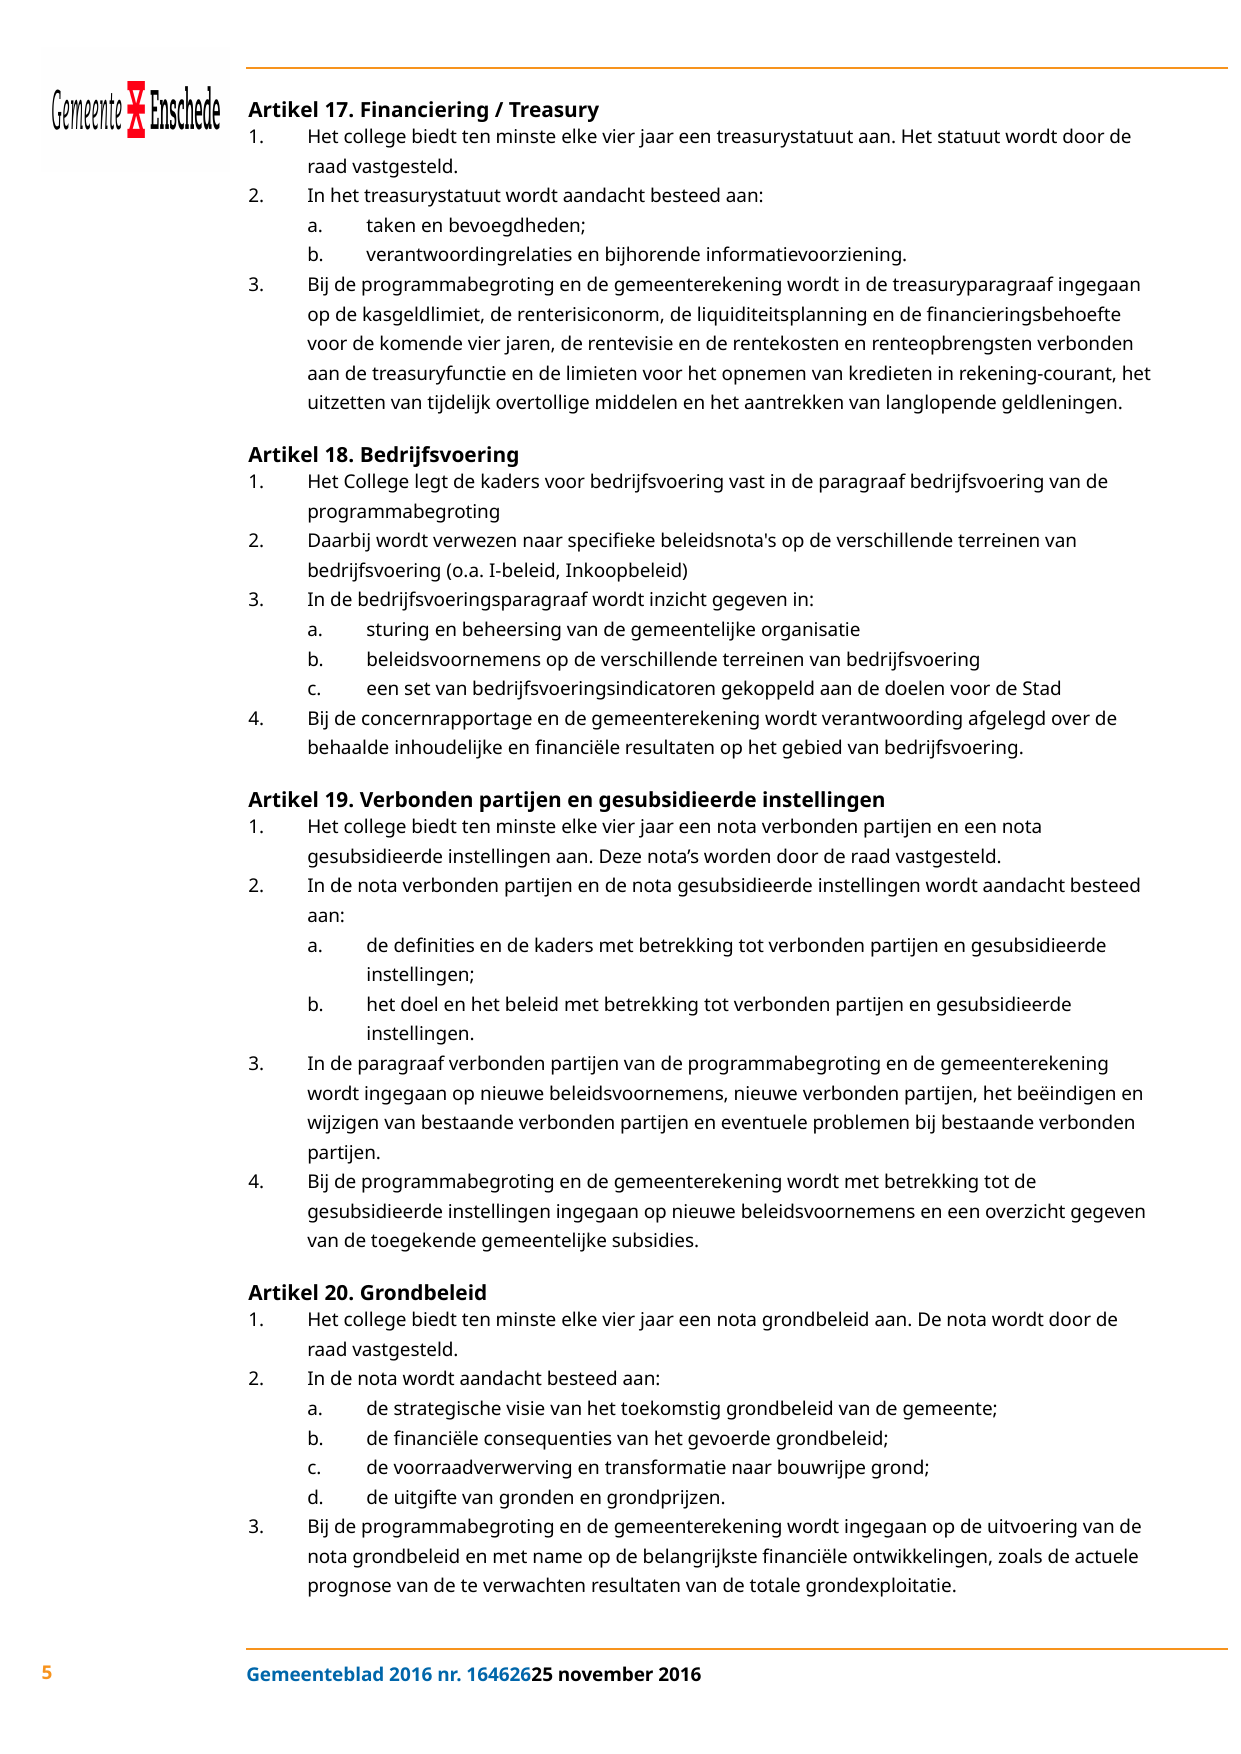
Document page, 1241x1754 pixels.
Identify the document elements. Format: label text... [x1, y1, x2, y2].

list de financiële consequenties van het gevoerde grondbeleid; [307, 1425, 1152, 1451]
list de definities en de kaders met betrekking tot verbonden partijen en gesubsidieerde instellingen; [307, 932, 1152, 987]
list het doel en het beleid met betrekking tot verbonden partijen en gesubsidieerde instellingen. [307, 991, 1152, 1046]
list taken en bevoegdheden; [307, 212, 1152, 238]
text Artikel 18. Bedrijfsvoering [248, 440, 1152, 468]
text Artikel 19. Verbonden partijen en gesubsidieerde instellingen [248, 785, 1152, 813]
text Artikel 20. Grondbeleid [248, 1278, 1152, 1306]
list Bij de programmabegroting en de gemeenterekening wordt ingegaan op de uitvoering van de nota grondbeleid en met name op de belangrijkste financiële ontwikkelingen, zoals de actuele prognose van de te verwachten resultaten van de totale grondexploitatie. [248, 1513, 1152, 1598]
list de uitgifte van gronden en grondprijzen. [307, 1484, 1152, 1510]
list beleidsvoornemens op de verschillende terreinen van bedrijfsvoering [307, 646, 1152, 672]
list Het college biedt ten minste elke vier jaar een nota grondbeleid aan. De nota wordt door de raad vastgesteld. [248, 1306, 1152, 1362]
list een set van bedrijfsvoeringsindicatoren gekoppeld aan de doelen voor de Stad [307, 675, 1152, 701]
picture [41, 47, 231, 172]
list In de nota wordt aandacht besteed aan: [248, 1366, 1152, 1391]
list Bij de concernrapportage en de gemeenterekening wordt verantwoording afgelegd over de behaalde inhoudelijke en financiële resultaten op het gebied van bedrijfsvoering. [248, 705, 1152, 760]
list de voorraadverwerving en transformatie naar bouwrijpe grond; [307, 1454, 1152, 1480]
list In de bedrijfsvoeringsparagraaf wordt inzicht gegeven in: [248, 587, 1152, 612]
list Het college biedt ten minste elke vier jaar een nota verbonden partijen en een nota gesubsidieerde instellingen aan. Deze nota’s worden door de raad vastgesteld. [248, 813, 1152, 869]
list Bij de programmabegroting en de gemeenterekening wordt in de treasuryparagraaf ingegaan op de kasgeldlimiet, de renterisiconorm, de liquiditeitsplanning en de financieringsbehoefte voor de komende vier jaren, de rentevisie en de rentekosten en renteopbrengsten verbonden aan de treasuryfunctie en de limieten voor het opnemen van kredieten in rekening-courant, het uitzetten van tijdelijk overtollige middelen en het aantrekken van langlopende geldleningen. [248, 271, 1152, 415]
list In de paragraaf verbonden partijen van de programmabegroting en de gemeenterekening wordt ingegaan op nieuwe beleidsvoornemens, nieuwe verbonden partijen, het beëindigen en wijzigen van bestaande verbonden partijen en eventuele problemen bij bestaande verbonden partijen. [248, 1050, 1152, 1164]
list Daarbij wordt verwezen naar specifieke beleidsnota's op de verschillende terreinen van bedrijfsvoering (o.a. I-beleid, Inkoopbeleid) [248, 527, 1152, 583]
text Artikel 17. Financiering / Treasury [248, 95, 1152, 123]
list de strategische visie van het toekomstig grondbeleid van de gemeente; [307, 1395, 1152, 1421]
list verantwoordingrelaties en bijhorende informatievoorziening. [307, 242, 1152, 267]
list In het treasurystatuut wordt aandacht besteed aan: [248, 182, 1152, 208]
list Bij de programmabegroting en de gemeenterekening wordt met betrekking tot de gesubsidieerde instellingen ingegaan op nieuwe beleidsvoornemens en een overzicht gegeven van de toegekende gemeentelijke subsidies. [248, 1168, 1152, 1253]
list Het college biedt ten minste elke vier jaar een treasurystatuut aan. Het statuut wordt door de raad vastgesteld. [248, 123, 1152, 178]
list Het College legt de kaders voor bedrijfsvoering vast in de paragraaf bedrijfsvoering van de programmabegroting [248, 468, 1152, 524]
list In de nota verbonden partijen en de nota gesubsidieerde instellingen wordt aandacht besteed aan: [248, 873, 1152, 928]
list sturing en beheersing van de gemeentelijke organisatie [307, 616, 1152, 642]
